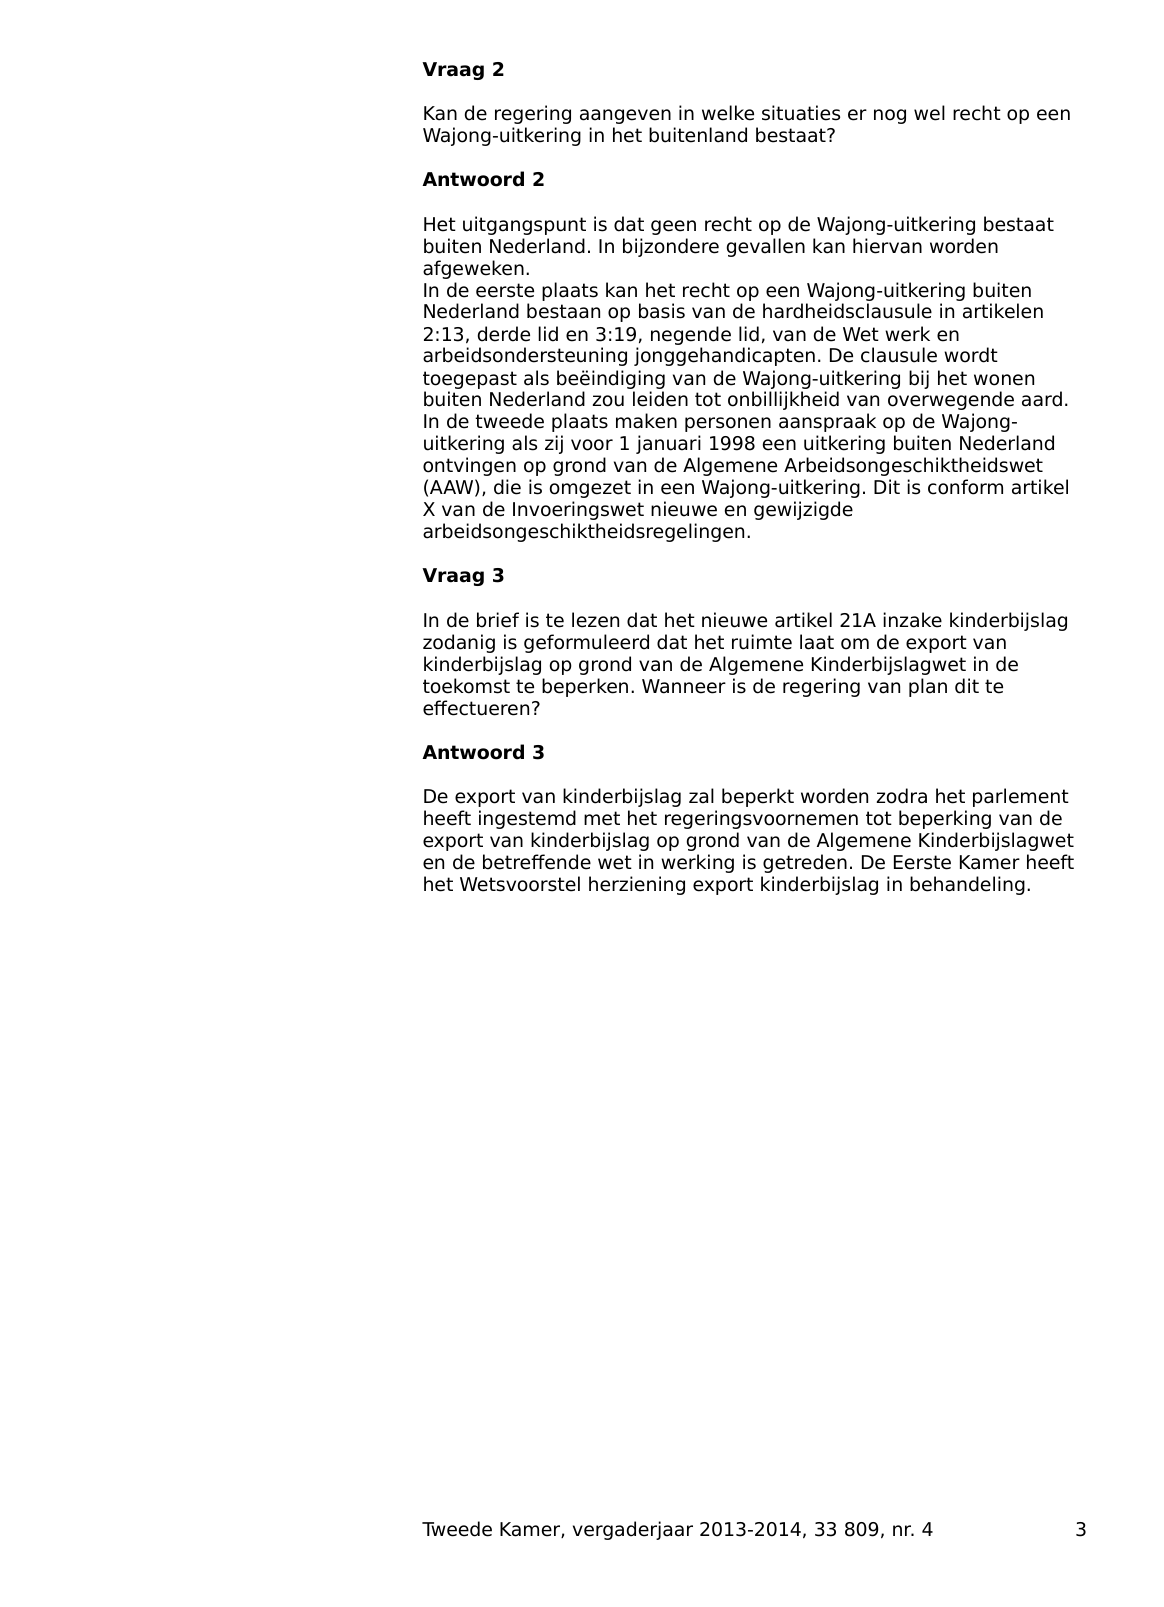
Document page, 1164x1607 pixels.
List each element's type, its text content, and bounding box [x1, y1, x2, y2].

text In de eerste plaats kan het recht op een Wajong-uitkering buiten Nederland bestaan op basis van de hardheidsclausule in artikelen 2:13, derde lid en 3:19, negende lid, van de Wet werk en arbeidsondersteuning jonggehandicapten. De clausule wordt toegepast als beëindiging van de Wajong-uitkering bij het wonen buiten Nederland zou leiden tot onbillijkheid van overwegende aard. [422, 279, 1087, 411]
subtitle Vraag 2 [422, 59, 1087, 81]
subtitle Antwoord 3 [422, 742, 1087, 764]
subtitle Vraag 3 [422, 565, 1087, 587]
text In de tweede plaats maken personen aanspraak op de Wajong-uitkering als zij voor 1 januari 1998 een uitkering buiten Nederland ontvingen op grond van de Algemene Arbeidsongeschiktheidswet (AAW), die is omgezet in een Wajong-uitkering. Dit is conform artikel X van de Invoeringswet nieuwe en gewijzigde arbeidsongeschiktheidsregelingen. [422, 411, 1087, 543]
text De export van kinderbijslag zal beperkt worden zodra het parlement heeft ingestemd met het regeringsvoornemen tot beperking van de export van kinderbijslag op grond van de Algemene Kinderbijslagwet en de betreffende wet in werking is getreden. De Eerste Kamer heeft het Wetsvoorstel herziening export kinderbijslag in behandeling. [422, 786, 1087, 896]
subtitle Antwoord 2 [422, 169, 1087, 191]
text Het uitgangspunt is dat geen recht op de Wajong-uitkering bestaat buiten Nederland. In bijzondere gevallen kan hiervan worden afgeweken. [422, 213, 1087, 279]
text Kan de regering aangeven in welke situaties er nog wel recht op een Wajong-uitkering in het buitenland bestaat? [422, 103, 1087, 147]
text In de brief is te lezen dat het nieuwe artikel 21A inzake kinderbijslag zodanig is geformuleerd dat het ruimte laat om de export van kinderbijslag op grond van de Algemene Kinderbijslagwet in de toekomst te beperken. Wanneer is de regering van plan dit te effectueren? [422, 609, 1087, 719]
